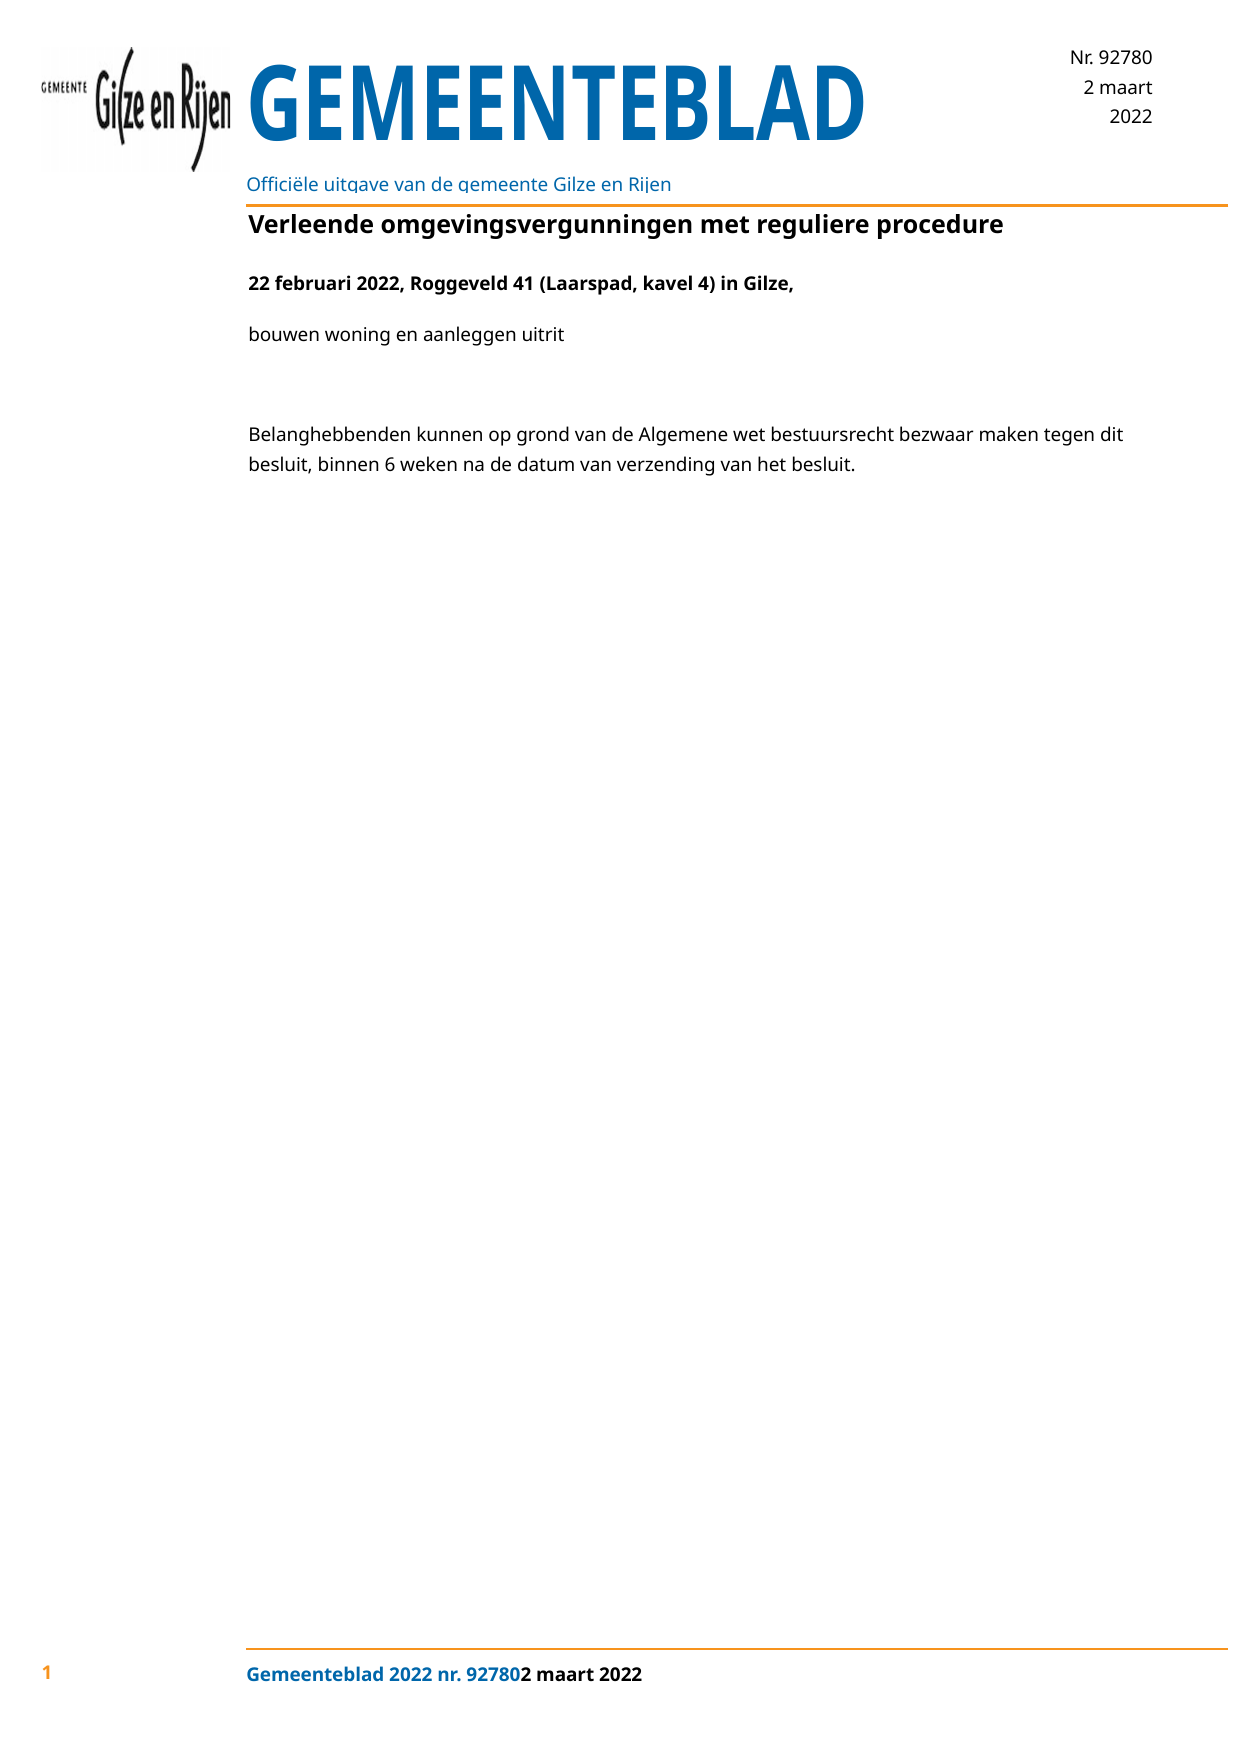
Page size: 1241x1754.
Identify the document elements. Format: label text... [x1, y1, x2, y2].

text 22 februari 2022, Roggeveld 41 (Laarspad, kavel 4) in Gilze, [248, 270, 1152, 296]
text Belanghebbenden kunnen op grond van de Algemene wet bestuursrecht bezwaar maken tegen dit besluit, binnen 6 weken na de datum van verzending van het besluit. [248, 422, 1152, 477]
picture [41, 47, 231, 172]
text bouwen woning en aanleggen uitrit [248, 321, 1152, 346]
text Verleende omgevingsvergunningen met reguliere procedure [248, 207, 1152, 241]
